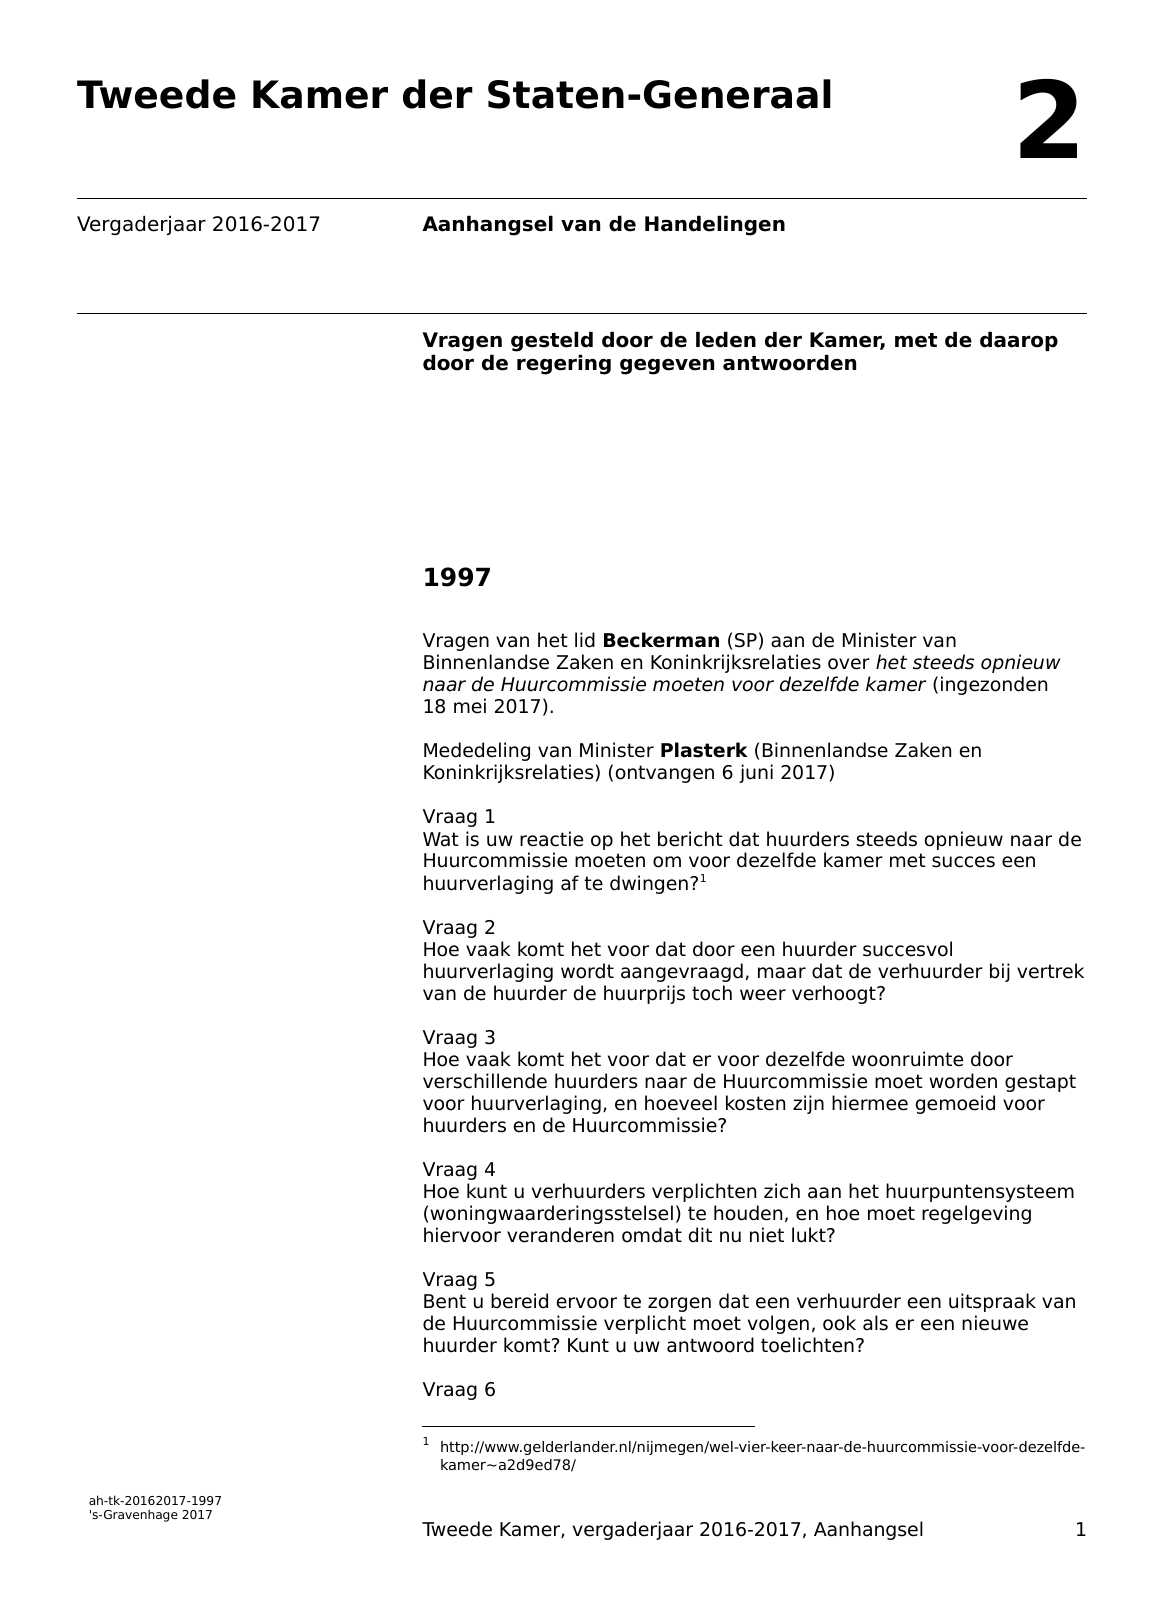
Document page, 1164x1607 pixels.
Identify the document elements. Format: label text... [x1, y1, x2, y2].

table_cell [77, 314, 422, 375]
text 's-Gravenhage 2017 [88, 1508, 323, 1522]
text Hoe vaak komt het voor dat door een huurder succesvol huurverlaging wordt aangevraagd, maar dat de verhuurder bij vertrek van de huurder de huurprijs toch weer verhoogt? [422, 938, 1087, 1004]
text Mededeling van Minister Plasterk (Binnenlandse Zaken en Koninkrijksrelaties) (ontvangen 6 juni 2017) [422, 740, 1087, 784]
text Vraag 6 [422, 1379, 1087, 1401]
text Vraag 3 [422, 1027, 1087, 1049]
text Bent u bereid ervoor te zorgen dat een verhuurder een uitspraak van de Huurcommissie verplicht moet volgen, ook als er een nieuwe huurder komt? Kunt u uw antwoord toelichten? [422, 1291, 1087, 1357]
table_cell Vergaderjaar 2016-2017 [77, 199, 422, 313]
table_header 2 [886, 59, 1087, 198]
table_cell Aanhangsel van de Handelingen [422, 199, 1087, 313]
text Hoe kunt u verhuurders verplichten zich aan het huurpuntensysteem (woningwaarderingsstelsel) te houden, en hoe moet regelgeving hiervoor veranderen omdat dit nu niet lukt? [422, 1181, 1087, 1247]
text ah-tk-20162017-1997 [88, 1494, 323, 1508]
text Vraag 2 [422, 917, 1087, 938]
text Vraag 1 [422, 806, 1087, 828]
table_header Tweede Kamer der Staten-Generaal [77, 59, 886, 198]
text Vraag 5 [422, 1269, 1087, 1291]
text Vraag 4 [422, 1159, 1087, 1181]
text Hoe vaak komt het voor dat er voor dezelfde woonruimte door verschillende huurders naar de Huurcommissie moet worden gestapt voor huurverlaging, en hoeveel kosten zijn hiermee gemoeid voor huurders en de Huurcommissie? [422, 1049, 1087, 1137]
text http://www.gelderlander.nl/nijmegen/wel-vier-keer-naar-de-huurcommissie-voor-dezelfde-kamer~a2d9ed78/ [422, 1435, 1087, 1474]
table_cell Vragen gesteld door de leden der Kamer, met de daarop door de regering gegeven antwoorden [422, 314, 1087, 375]
text Vragen van het lid Beckerman (SP) aan de Minister van Binnenlandse Zaken en Koninkrijksrelaties over het steeds opnieuw naar de Huurcommissie moeten voor dezelfde kamer (ingezonden 18 mei 2017). [422, 630, 1087, 718]
text 1997 [422, 563, 1087, 592]
text Wat is uw reactie op het bericht dat huurders steeds opnieuw naar de Huurcommissie moeten om voor dezelfde kamer met succes een huurverlaging af te dwingen? [422, 828, 1087, 894]
